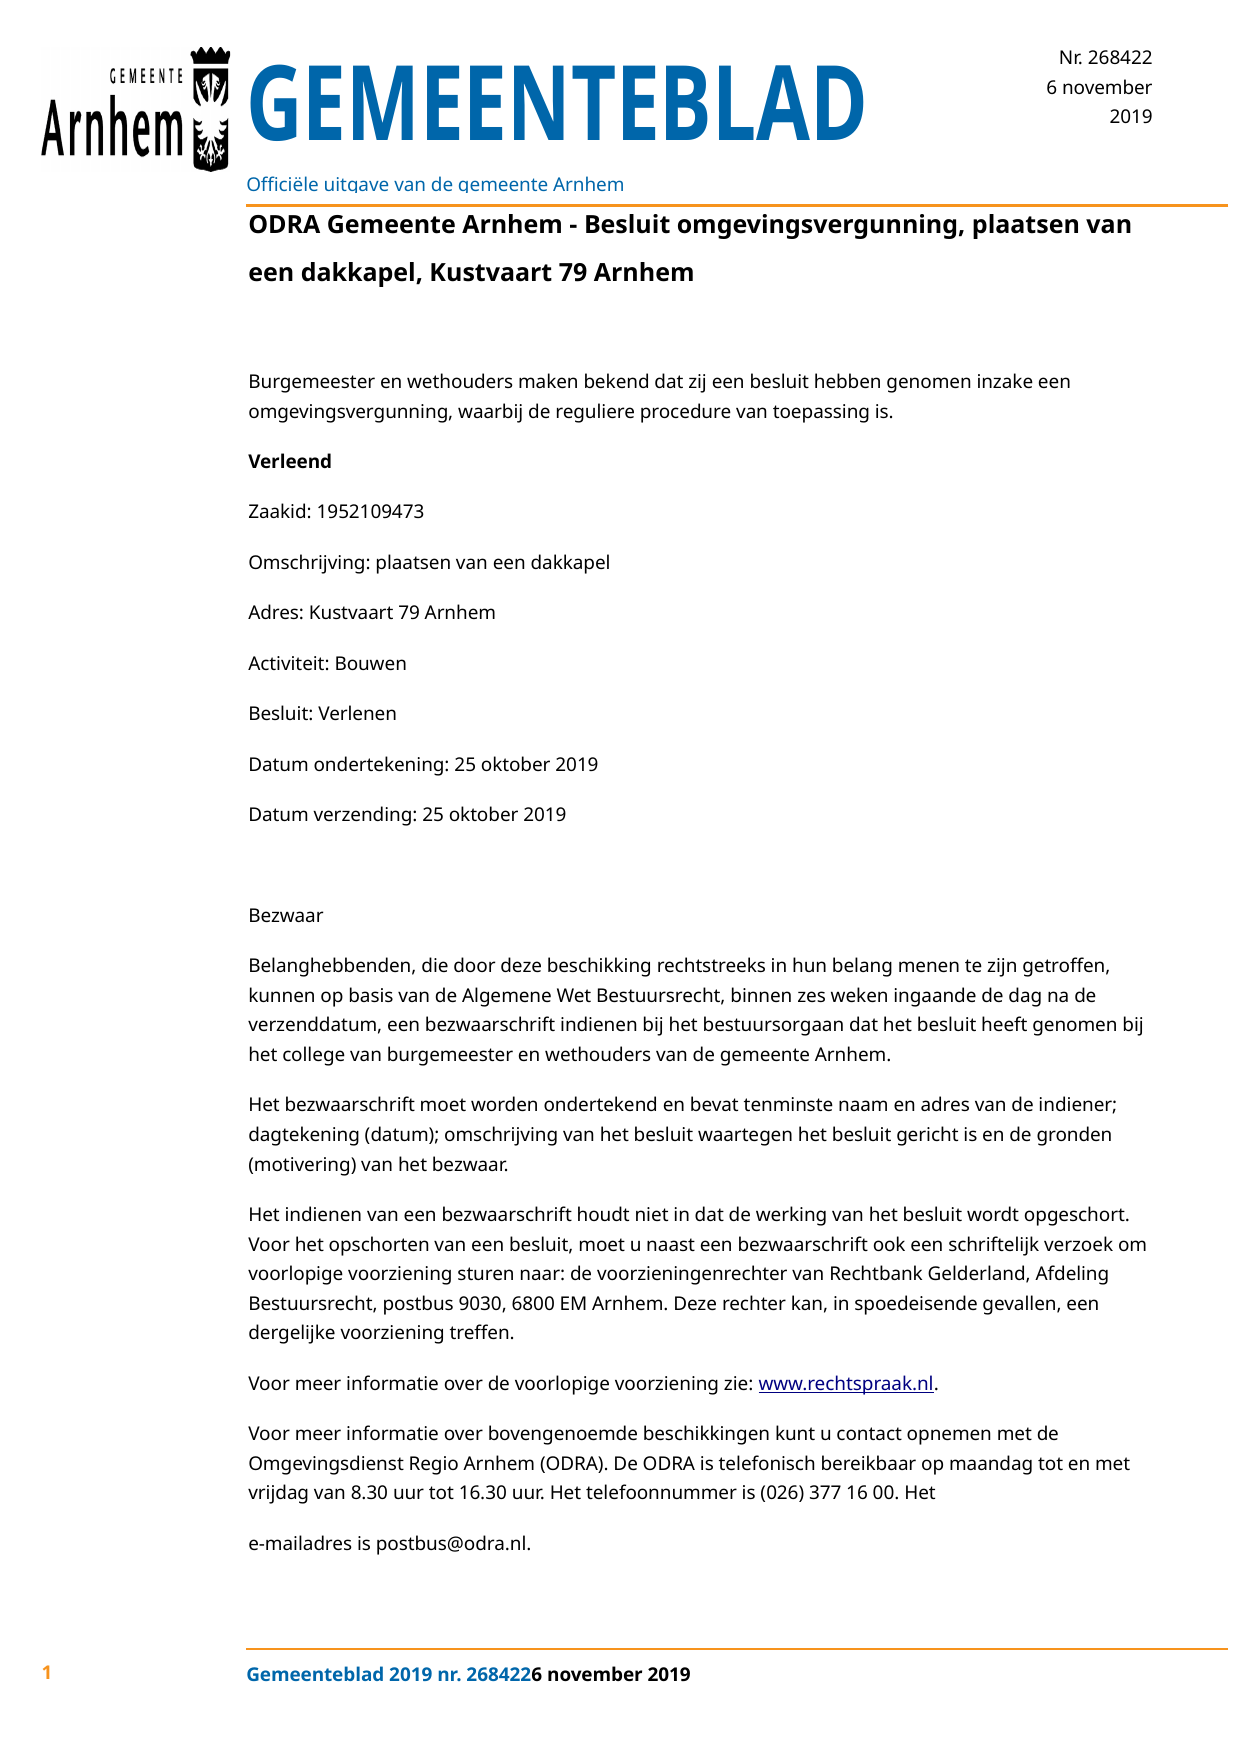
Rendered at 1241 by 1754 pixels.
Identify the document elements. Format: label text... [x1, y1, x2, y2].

text e-mailadres is postbus@odra.nl. [248, 1530, 1152, 1556]
text Datum verzending: 25 oktober 2019 [248, 801, 1152, 827]
text Voor meer informatie over bovengenoemde beschikkingen kunt u contact opnemen met de Omgevingsdienst Regio Arnhem (ODRA). De ODRA is telefonisch bereikbaar op maandag tot en met vrijdag van 8.30 uur tot 16.30 uur. Het telefoonnummer is (026) 377 16 00. Het [248, 1420, 1152, 1505]
text Activiteit: Bouwen [248, 650, 1152, 676]
text ODRA Gemeente Arnhem - Besluit omgevingsvergunning, plaatsen van een dakkapel, Kustvaart 79 Arnhem [248, 207, 1152, 288]
text Bezwaar [248, 902, 1152, 928]
text Voor meer informatie over de voorlopige voorziening zie: www.rechtspraak.nl. [248, 1370, 1152, 1396]
text Het bezwaarschrift moet worden ondertekend en bevat tenminste naam en adres van de indiener; dagtekening (datum); omschrijving van het besluit waartegen het besluit gericht is en de gronden (motivering) van het bezwaar. [248, 1092, 1152, 1177]
picture [41, 47, 231, 172]
text Belanghebbenden, die door deze beschikking rechtstreeks in hun belang menen te zijn getroffen, kunnen op basis van de Algemene Wet Bestuursrecht, binnen zes weken ingaande de dag na de verzenddatum, een bezwaarschrift indienen bij het bestuursorgaan dat het besluit heeft genomen bij het college van burgemeester en wethouders van de gemeente Arnhem. [248, 952, 1152, 1067]
text Omschrijving: plaatsen van een dakkapel [248, 549, 1152, 575]
text Datum ondertekening: 25 oktober 2019 [248, 751, 1152, 777]
text Adres: Kustvaart 79 Arnhem [248, 599, 1152, 625]
text Burgemeester en wethouders maken bekend dat zij een besluit hebben genomen inzake een omgevingsvergunning, waarbij de reguliere procedure van toepassing is. [248, 368, 1152, 424]
text Besluit: Verlenen [248, 700, 1152, 726]
text Verleend [248, 448, 1152, 474]
text Zaakid: 1952109473 [248, 499, 1152, 524]
text Het indienen van een bezwaarschrift houdt niet in dat de werking van het besluit wordt opgeschort. Voor het opschorten van een besluit, moet u naast een bezwaarschrift ook een schriftelijk verzoek om voorlopige voorziening sturen naar: de voorzieningenrechter van Rechtbank Gelderland, Afdeling Bestuursrecht, postbus 9030, 6800 EM Arnhem. Deze rechter kan, in spoedeisende gevallen, een dergelijke voorziening treffen. [248, 1201, 1152, 1345]
